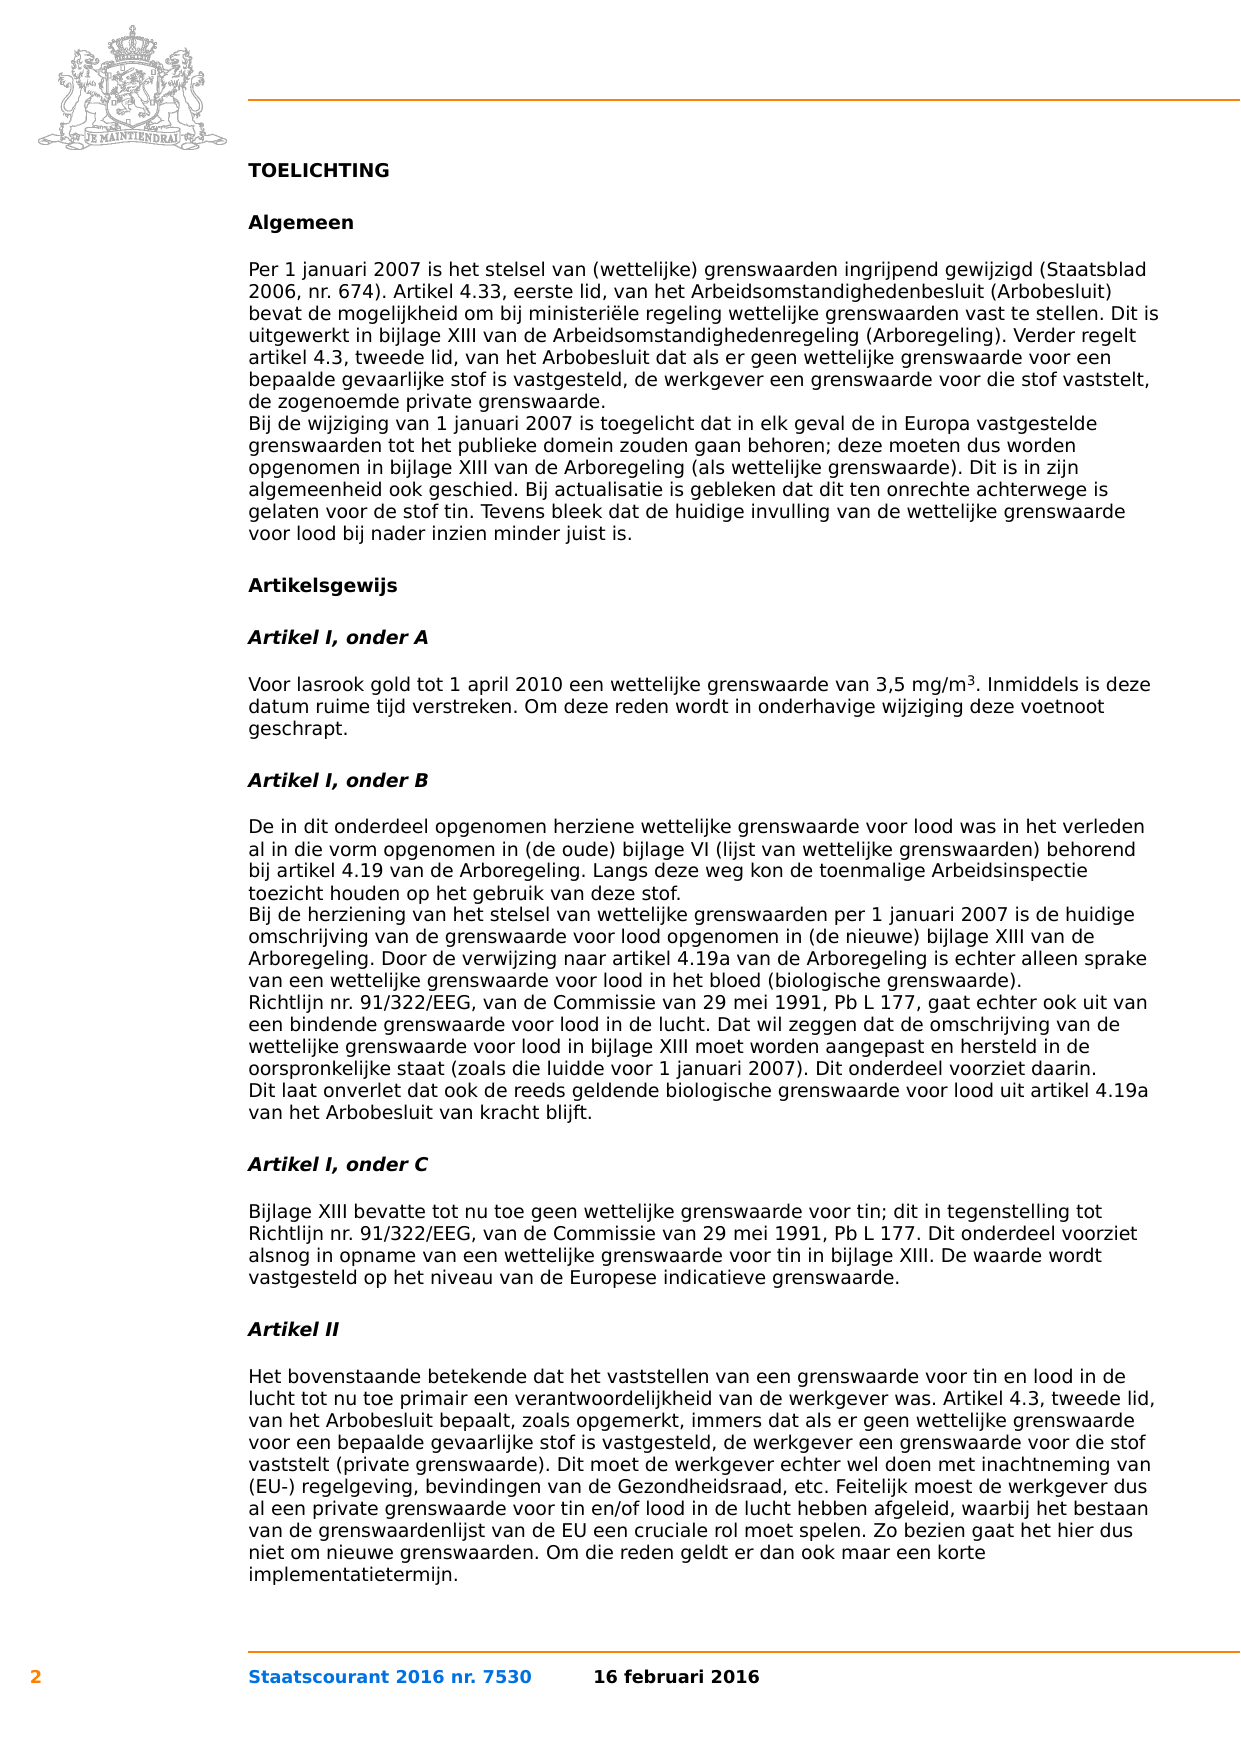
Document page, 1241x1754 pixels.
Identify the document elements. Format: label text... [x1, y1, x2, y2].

subtitle Artikel II [248, 1319, 1163, 1341]
text Bijlage XIII bevatte tot nu toe geen wettelijke grenswaarde voor tin; dit in tegenstelling tot Richtlijn nr. 91/322/EEG, van de Commissie van 29 mei 1991, Pb L 177. Dit onderdeel voorziet alsnog in opname van een wettelijke grenswaarde voor tin in bijlage XIII. De waarde wordt vastgesteld op het niveau van de Europese indicatieve grenswaarde. [248, 1201, 1163, 1289]
subtitle Artikel I, onder A [248, 627, 1163, 648]
text Per 1 januari 2007 is het stelsel van (wettelijke) grenswaarden ingrijpend gewijzigd (Staatsblad 2006, nr. 674). Artikel 4.33, eerste lid, van het Arbeidsomstandighedenbesluit (Arbobesluit) bevat de mogelijkheid om bij ministeriële regeling wettelijke grenswaarden vast te stellen. Dit is uitgewerkt in bijlage XIII van de Arbeidsomstandighedenregeling (Arboregeling). Verder regelt artikel 4.3, tweede lid, van het Arbobesluit dat als er geen wettelijke grenswaarde voor een bepaalde gevaarlijke stof is vastgesteld, de werkgever een grenswaarde voor die stof vaststelt, de zogenoemde private grenswaarde. [248, 259, 1163, 413]
text Voor lasrook gold tot 1 april 2010 een wettelijke grenswaarde van 3,5 mg/m3. Inmiddels is deze datum ruime tijd verstreken. Om deze reden wordt in onderhavige wijziging deze voetnoot geschrapt. [248, 673, 1163, 739]
text Richtlijn nr. 91/322/EEG, van de Commissie van 29 mei 1991, Pb L 177, gaat echter ook uit van een bindende grenswaarde voor lood in de lucht. Dat wil zeggen dat de omschrijving van de wettelijke grenswaarde voor lood in bijlage XIII moet worden aangepast en hersteld in de oorspronkelijke staat (zoals die luidde voor 1 januari 2007). Dit onderdeel voorziet daarin. [248, 992, 1163, 1080]
subtitle Algemeen [248, 212, 1163, 234]
subtitle Artikelsgewijs [248, 574, 1163, 597]
subtitle Artikel I, onder C [248, 1154, 1163, 1176]
text De in dit onderdeel opgenomen herziene wettelijke grenswaarde voor lood was in het verleden al in die vorm opgenomen in (de oude) bijlage VI (lijst van wettelijke grenswaarden) behorend bij artikel 4.19 van de Arboregeling. Langs deze weg kon de toenmalige Arbeidsinspectie toezicht houden op het gebruik van deze stof. [248, 816, 1163, 904]
text Bij de wijziging van 1 januari 2007 is toegelicht dat in elk geval de in Europa vastgestelde grenswaarden tot het publieke domein zouden gaan behoren; deze moeten dus worden opgenomen in bijlage XIII van de Arboregeling (als wettelijke grenswaarde). Dit is in zijn algemeenheid ook geschied. Bij actualisatie is gebleken dat dit ten onrechte achterwege is gelaten voor de stof tin. Tevens bleek dat de huidige invulling van de wettelijke grenswaarde voor lood bij nader inzien minder juist is. [248, 413, 1163, 544]
subtitle TOELICHTING [248, 160, 1163, 182]
text Het bovenstaande betekende dat het vaststellen van een grenswaarde voor tin en lood in de lucht tot nu toe primair een verantwoordelijkheid van de werkgever was. Artikel 4.3, tweede lid, van het Arbobesluit bepaalt, zoals opgemerkt, immers dat als er geen wettelijke grenswaarde voor een bepaalde gevaarlijke stof is vastgesteld, de werkgever een grenswaarde voor die stof vaststelt (private grenswaarde). Dit moet de werkgever echter wel doen met inachtneming van (EU-) regelgeving, bevindingen van de Gezondheidsraad, etc. Feitelijk moest de werkgever dus al een private grenswaarde voor tin en/of lood in de lucht hebben afgeleid, waarbij het bestaan van de grenswaardenlijst van de EU een cruciale rol moet spelen. Zo bezien gaat het hier dus niet om nieuwe grenswaarden. Om die reden geldt er dan ook maar een korte implementatietermijn. [248, 1366, 1163, 1586]
picture [38, 25, 227, 150]
text Bij de herziening van het stelsel van wettelijke grenswaarden per 1 januari 2007 is de huidige omschrijving van de grenswaarde voor lood opgenomen in (de nieuwe) bijlage XIII van de Arboregeling. Door de verwijzing naar artikel 4.19a van de Arboregeling is echter alleen sprake van een wettelijke grenswaarde voor lood in het bloed (biologische grenswaarde). [248, 904, 1163, 992]
subtitle Artikel I, onder B [248, 769, 1163, 791]
text Dit laat onverlet dat ook de reeds geldende biologische grenswaarde voor lood uit artikel 4.19a van het Arbobesluit van kracht blijft. [248, 1080, 1163, 1124]
